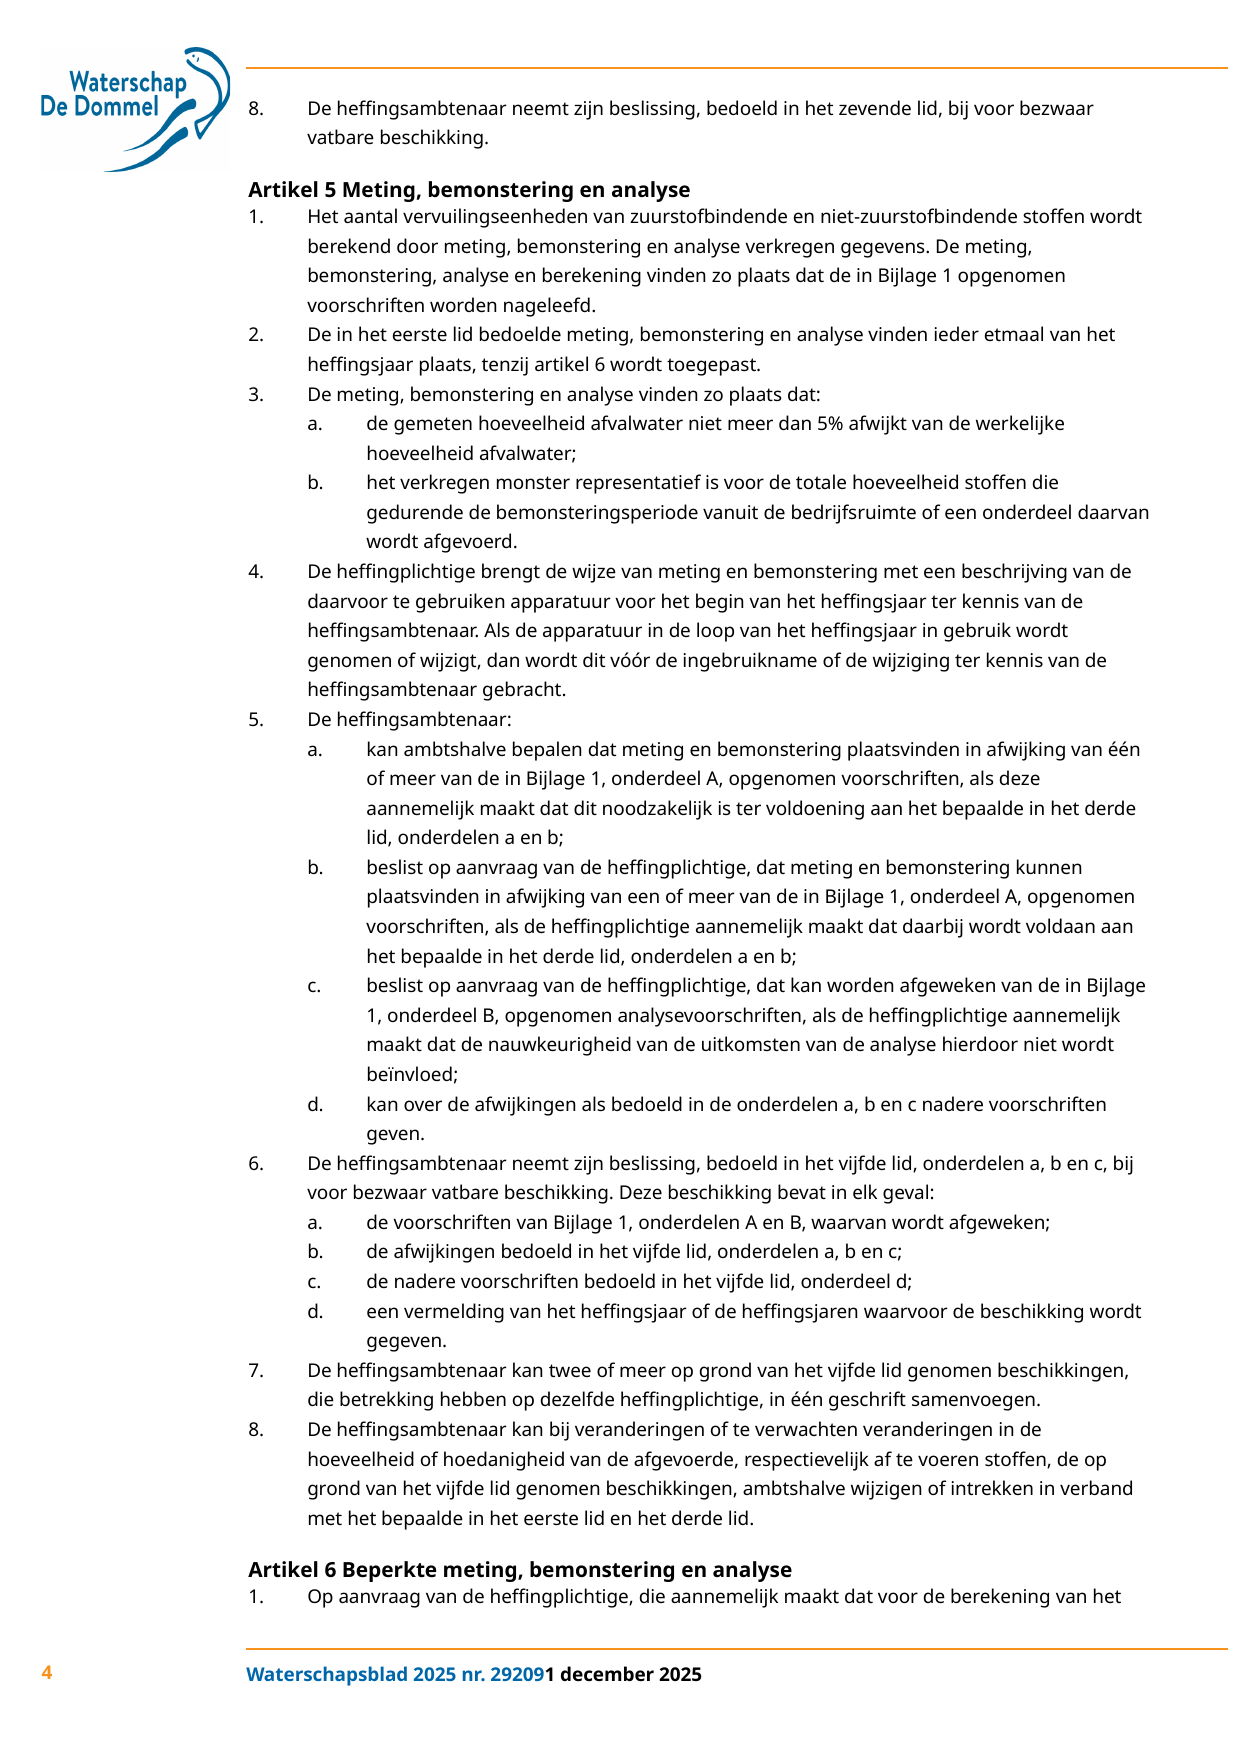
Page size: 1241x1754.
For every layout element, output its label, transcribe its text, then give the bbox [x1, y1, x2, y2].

list de gemeten hoeveelheid afvalwater niet meer dan 5% afwijkt van de werkelijke hoeveelheid afvalwater; [307, 410, 1152, 466]
list beslist op aanvraag van de heffingplichtige, dat kan worden afgeweken van de in Bijlage 1, onderdeel B, opgenomen analysevoorschriften, als de heffingplichtige aannemelijk maakt dat de nauwkeurigheid van de uitkomsten van de analyse hierdoor niet wordt beïnvloed; [307, 972, 1152, 1087]
picture [41, 47, 231, 172]
picture [198, 118, 210, 131]
list De in het eerste lid bedoelde meting, bemonstering en analyse vinden ieder etmaal van het heffingsjaar plaats, tenzij artikel 6 wordt toegepast. [248, 322, 1152, 377]
list Op aanvraag van de heffingplichtige, die aannemelijk maakt dat voor de berekening van het [248, 1584, 1152, 1609]
list kan ambtshalve bepalen dat meting en bemonstering plaatsvinden in afwijking van één of meer van de in Bijlage 1, onderdeel A, opgenomen voorschriften, als deze aannemelijk maakt dat dit noodzakelijk is ter voldoening aan het bepaalde in het derde lid, onderdelen a en b; [307, 736, 1152, 850]
list een vermelding van het heffingsjaar of de heffingsjaren waarvoor de beschikking wordt gegeven. [307, 1298, 1152, 1353]
text Artikel 5 Meting, bemonstering en analyse [248, 175, 1152, 203]
list De heffingsambtenaar neemt zijn beslissing, bedoeld in het vijfde lid, onderdelen a, b en c, bij voor bezwaar vatbare beschikking. Deze beschikking bevat in elk geval: [248, 1150, 1152, 1205]
picture [204, 47, 231, 76]
list De heffingplichtige brengt de wijze van meting en bemonstering met een beschrijving van de daarvoor te gebruiken apparatuur voor het begin van het heffingsjaar ter kennis van de heffingsambtenaar. Als de apparatuur in de loop van het heffingsjaar in gebruik wordt genomen of wijzigt, dan wordt dit vóór de ingebruikname of de wijziging ter kennis van de heffingsambtenaar gebracht. [248, 558, 1152, 702]
list beslist op aanvraag van de heffingplichtige, dat meting en bemonstering kunnen plaatsvinden in afwijking van een of meer van de in Bijlage 1, onderdeel A, opgenomen voorschriften, als de heffingplichtige aannemelijk maakt dat daarbij wordt voldaan aan het bepaalde in het derde lid, onderdelen a en b; [307, 854, 1152, 968]
list het verkregen monster representatief is voor de totale hoeveelheid stoffen die gedurende de bemonsteringsperiode vanuit de bedrijfsruimte of een onderdeel daarvan wordt afgevoerd. [307, 469, 1152, 554]
text Artikel 6 Beperkte meting, bemonstering en analyse [248, 1555, 1152, 1584]
list Het aantal vervuilingseenheden van zuurstofbindende en niet-zuurstofbindende stoffen wordt berekend door meting, bemonstering en analyse verkregen gegevens. De meting, bemonstering, analyse en berekening vinden zo plaats dat de in Bijlage 1 opgenomen voorschriften worden nageleefd. [248, 203, 1152, 318]
list De heffingsambtenaar kan twee of meer op grond van het vijfde lid genomen beschikkingen, die betrekking hebben op dezelfde heffingplichtige, in één geschrift samenvoegen. [248, 1357, 1152, 1412]
list de nadere voorschriften bedoeld in het vijfde lid, onderdeel d; [307, 1268, 1152, 1294]
picture [45, 99, 51, 111]
list de voorschriften van Bijlage 1, onderdelen A en B, waarvan wordt afgeweken; [307, 1209, 1152, 1235]
list De heffingsambtenaar: [248, 706, 1152, 732]
list kan over de afwijkingen als bedoeld in de onderdelen a, b en c nadere voorschriften geven. [307, 1091, 1152, 1146]
list De meting, bemonstering en analyse vinden zo plaats dat: [248, 381, 1152, 406]
list De heffingsambtenaar neemt zijn beslissing, bedoeld in het zevende lid, bij voor bezwaar vatbare beschikking. [248, 95, 1152, 150]
list de afwijkingen bedoeld in het vijfde lid, onderdelen a, b en c; [307, 1239, 1152, 1264]
list De heffingsambtenaar kan bij veranderingen of te verwachten veranderingen in de hoeveelheid of hoedanigheid van de afgevoerde, respectievelijk af te voeren stoffen, de op grond van het vijfde lid genomen beschikkingen, ambtshalve wijzigen of intrekken in verband met het bepaalde in het eerste lid en het derde lid. [248, 1416, 1152, 1531]
